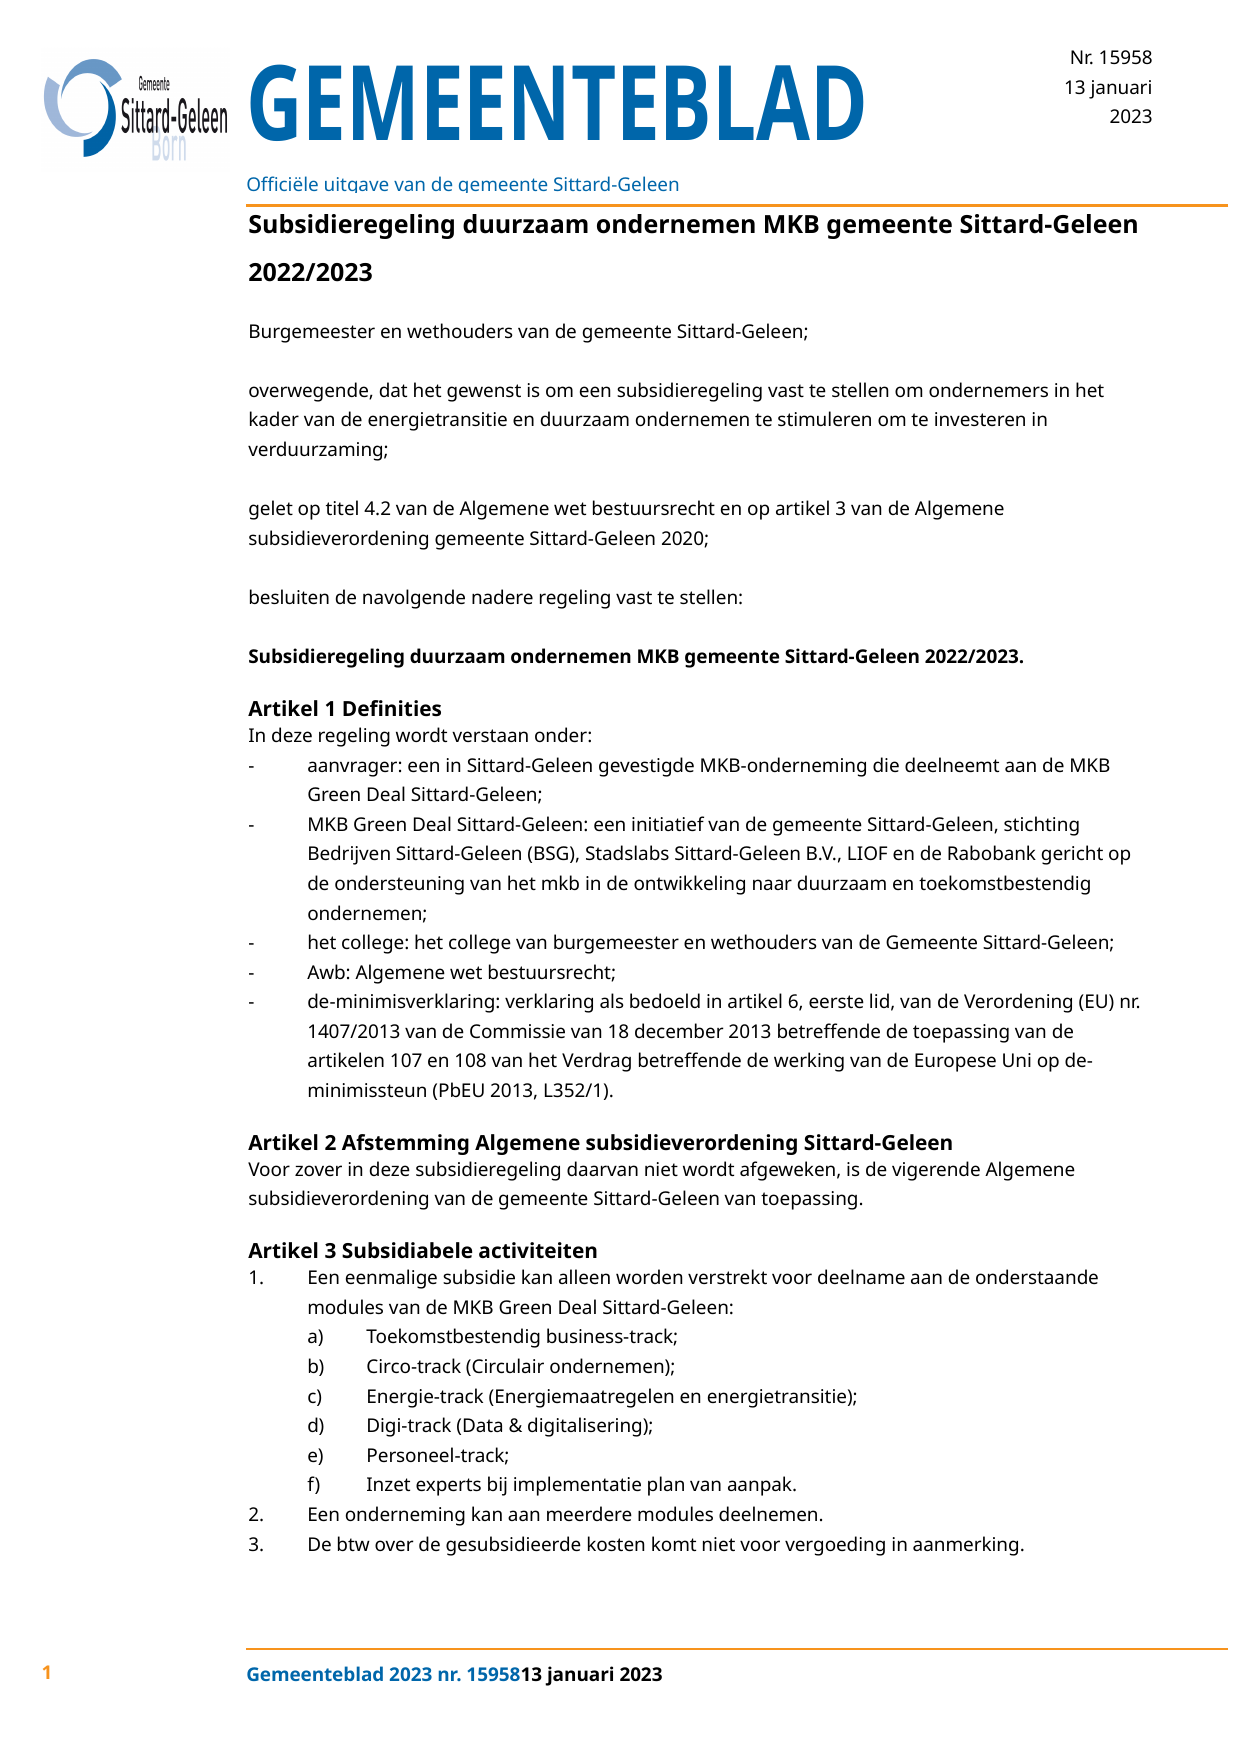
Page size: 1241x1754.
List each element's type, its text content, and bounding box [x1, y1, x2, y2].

text Artikel 3 Subsidiabele activiteiten [248, 1236, 1152, 1264]
list aanvrager: een in Sittard-Geleen gevestigde MKB-onderneming die deelneemt aan de MKB Green Deal Sittard-Geleen; [248, 752, 1152, 807]
list Toekomstbestendig business-track; [307, 1324, 1152, 1349]
text overwegende, dat het gewenst is om een subsidieregeling vast te stellen om ondernemers in het kader van de energietransitie en duurzaam ondernemen te stimuleren om te investeren in verduurzaming; [248, 377, 1152, 462]
list Digi-track (Data & digitalisering); [307, 1412, 1152, 1438]
picture [41, 47, 231, 172]
list Een onderneming kan aan meerdere modules deelnemen. [248, 1501, 1152, 1527]
text Subsidieregeling duurzaam ondernemen MKB gemeente Sittard-Geleen 2022/2023 [248, 207, 1152, 288]
list Een eenmalige subsidie kan alleen worden verstrekt voor deelname aan de onderstaande modules van de MKB Green Deal Sittard-Geleen: [248, 1264, 1152, 1320]
text Subsidieregeling duurzaam ondernemen MKB gemeente Sittard-Geleen 2022/2023. [248, 643, 1152, 669]
list MKB Green Deal Sittard-Geleen: een initiatief van de gemeente Sittard-Geleen, stichting Bedrijven Sittard-Geleen (BSG), Stadslabs Sittard-Geleen B.V., LIOF en de Rabobank gericht op de ondersteuning van het mkb in de ontwikkeling naar duurzaam en toekomstbestendig ondernemen; [248, 811, 1152, 925]
list De btw over de gesubsidieerde kosten komt niet voor vergoeding in aanmerking. [248, 1531, 1152, 1556]
list Inzet experts bij implementatie plan van aanpak. [307, 1472, 1152, 1497]
text Artikel 1 Definities [248, 694, 1152, 722]
list Awb: Algemene wet bestuursrecht; [248, 959, 1152, 984]
text In deze regeling wordt verstaan onder: [248, 722, 1152, 748]
text besluiten de navolgende nadere regeling vast te stellen: [248, 584, 1152, 610]
list Energie-track (Energiemaatregelen en energietransitie); [307, 1383, 1152, 1408]
text Burgemeester en wethouders van de gemeente Sittard-Geleen; [248, 318, 1152, 344]
list het college: het college van burgemeester en wethouders van de Gemeente Sittard-Geleen; [248, 929, 1152, 955]
list Circo-track (Circulair ondernemen); [307, 1353, 1152, 1379]
text Artikel 2 Afstemming Algemene subsidieverordening Sittard-Geleen [248, 1128, 1152, 1156]
text gelet op titel 4.2 van de Algemene wet bestuursrecht en op artikel 3 van de Algemene subsidieverordening gemeente Sittard-Geleen 2020; [248, 495, 1152, 551]
list de-minimisverklaring: verklaring als bedoeld in artikel 6, eerste lid, van de Verordening (EU) nr. 1407/2013 van de Commissie van 18 december 2013 betreffende de toepassing van de artikelen 107 en 108 van het Verdrag betreffende de werking van de Europese Uni op de-minimissteun (PbEU 2013, L352/1). [248, 988, 1152, 1103]
text Voor zover in deze subsidieregeling daarvan niet wordt afgeweken, is de vigerende Algemene subsidieverordening van de gemeente Sittard-Geleen van toepassing. [248, 1156, 1152, 1211]
list Personeel-track; [307, 1442, 1152, 1468]
